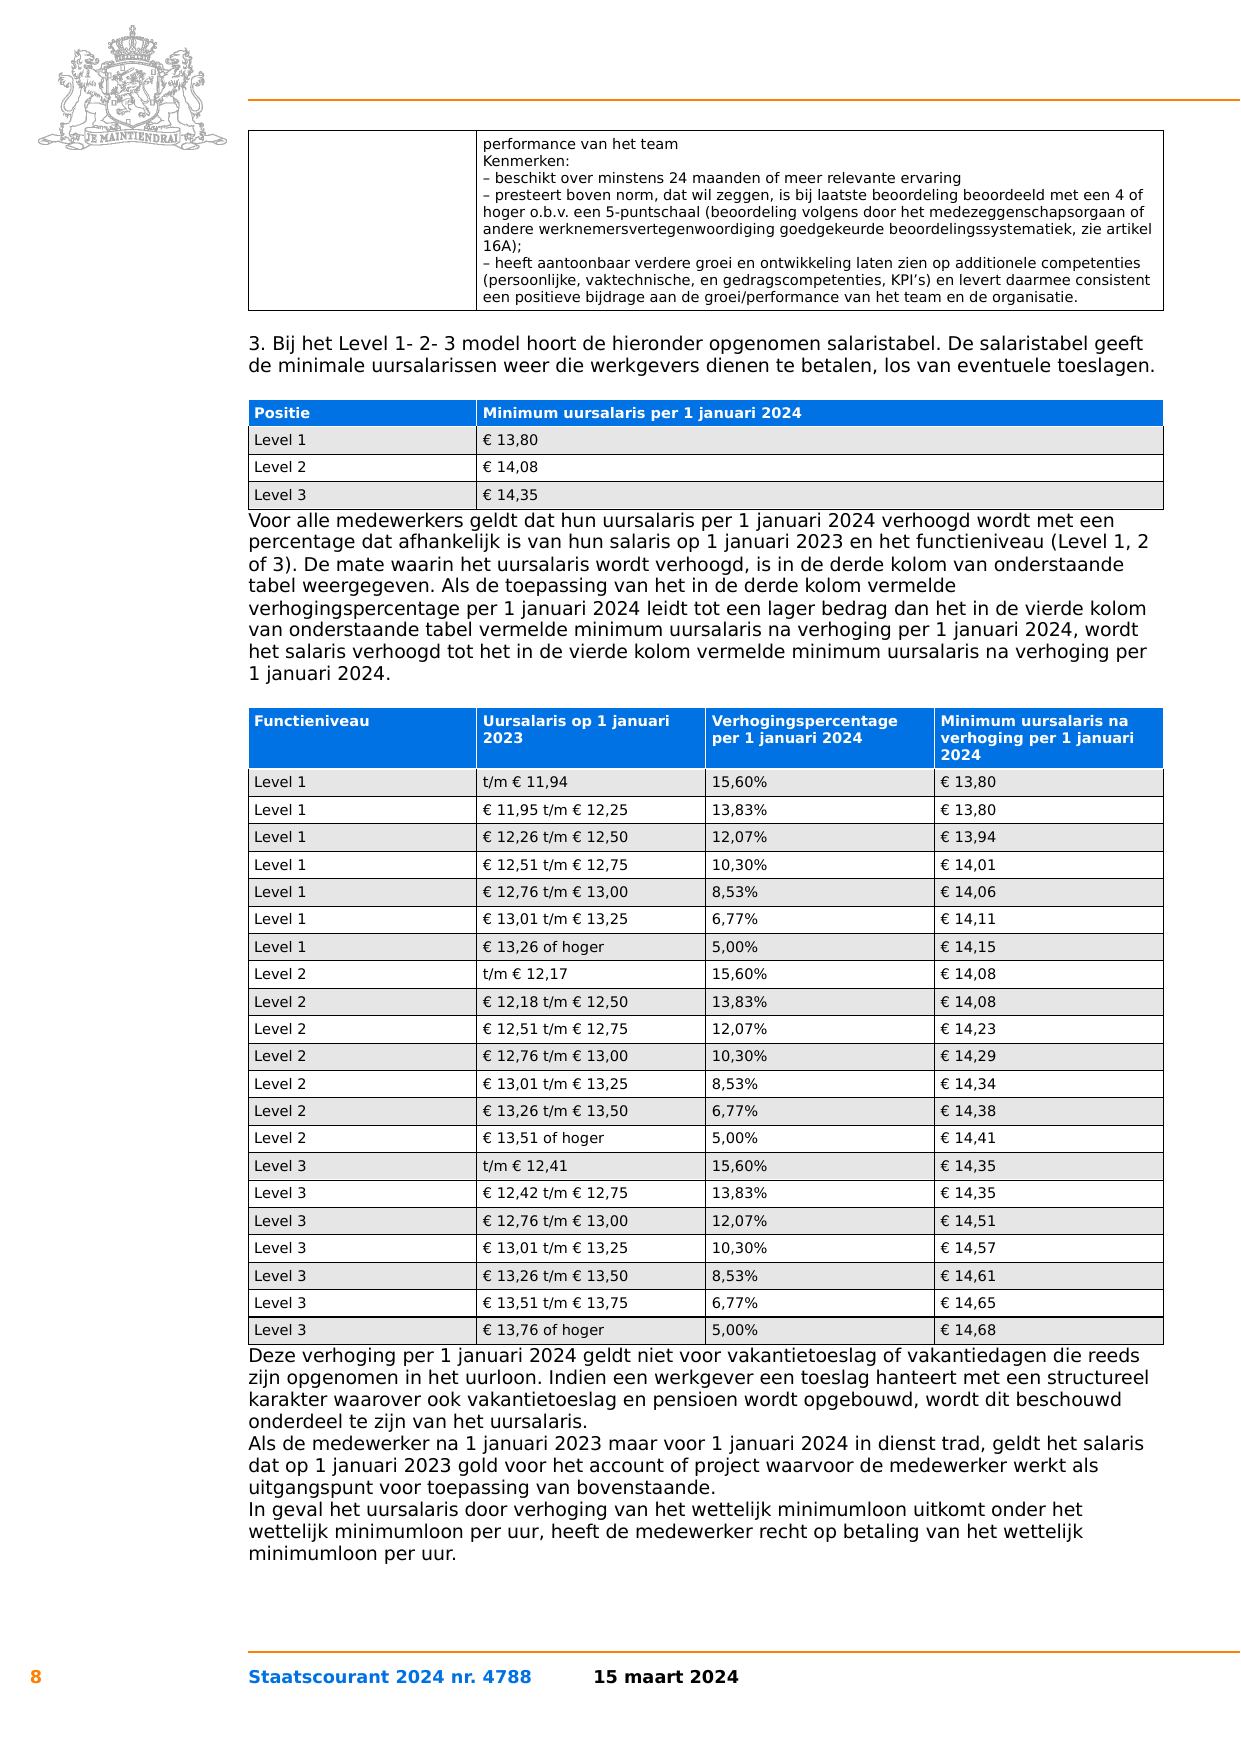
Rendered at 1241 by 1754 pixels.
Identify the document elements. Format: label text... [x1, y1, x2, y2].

picture [38, 25, 227, 150]
table_header Positie [249, 400, 476, 426]
table_cell 6,77% [706, 1290, 934, 1316]
table_cell 8,53% [706, 1071, 934, 1097]
table_cell Level 3 [249, 1263, 476, 1289]
table_cell € 13,26 of hoger [477, 934, 705, 960]
table_cell € 12,51 t/m € 12,75 [477, 1016, 705, 1042]
table_cell € 14,08 [935, 961, 1163, 988]
table_cell Level 2 [249, 1126, 476, 1152]
table_cell Level 1 [249, 852, 476, 878]
table_cell 12,07% [706, 1208, 934, 1234]
table_cell t/m € 11,94 [477, 770, 705, 796]
table_cell € 13,80 [477, 427, 1163, 454]
table_cell € 14,35 [935, 1181, 1163, 1207]
table_cell t/m € 12,41 [477, 1153, 705, 1179]
table_cell Level 3 [249, 1153, 476, 1179]
table_cell € 13,76 of hoger [477, 1318, 705, 1344]
table_cell € 13,26 t/m € 13,50 [477, 1263, 705, 1289]
table_cell € 14,06 [935, 879, 1163, 906]
table_cell € 14,15 [935, 934, 1163, 960]
table_cell € 14,57 [935, 1235, 1163, 1262]
table_cell 15,60% [706, 961, 934, 988]
table_cell t/m € 12,17 [477, 961, 705, 988]
table_cell Level 1 [249, 427, 476, 454]
table_cell € 14,01 [935, 852, 1163, 878]
table_cell € 14,11 [935, 907, 1163, 933]
table_header Minimum uursalaris per 1 januari 2024 [477, 400, 1163, 426]
table_cell 10,30% [706, 1235, 934, 1262]
table_cell € 14,61 [935, 1263, 1163, 1289]
table_cell € 13,94 [935, 824, 1163, 851]
table_cell € 13,51 of hoger [477, 1126, 705, 1152]
table_cell 8,53% [706, 879, 934, 906]
table_cell € 13,01 t/m € 13,25 [477, 1071, 705, 1097]
table_cell performance van het team Kenmerken: – beschikt over minstens 24 maanden of meer relevante ervaring – presteert boven norm, dat wil zeggen, is bij laatste beoordeling beoordeeld met een 4 of hoger o.b.v. een 5-puntschaal (beoordeling volgens door het medezeggenschapsorgaan of andere werknemersvertegenwoordiging goedgekeurde beoordelingssystematiek, zie artikel 16A); – heeft aantoonbaar verdere groei en ontwikkeling laten zien op additionele competenties (persoonlijke, vaktechnische, en gedragscompetenties, KPI’s) en levert daarmee consistent een positieve bijdrage aan de groei/performance van het team en de organisatie. [477, 131, 1163, 310]
table_cell Level 2 [249, 1098, 476, 1125]
table_cell € 14,41 [935, 1126, 1163, 1152]
text Als de medewerker na 1 januari 2023 maar voor 1 januari 2024 in dienst trad, geldt het salaris dat op 1 januari 2023 gold voor het account of project waarvoor de medewerker werkt als uitgangspunt voor toepassing van bovenstaande. [248, 1433, 1163, 1499]
table_header Uursalaris op 1 januari 2023 [477, 708, 705, 768]
table_cell 6,77% [706, 907, 934, 933]
table_cell Level 3 [249, 1290, 476, 1316]
table_cell € 12,76 t/m € 13,00 [477, 1044, 705, 1070]
table_cell Level 1 [249, 879, 476, 906]
table_cell € 14,68 [935, 1318, 1163, 1344]
table_cell 5,00% [706, 934, 934, 960]
text Voor alle medewerkers geldt dat hun uursalaris per 1 januari 2024 verhoogd wordt met een percentage dat afhankelijk is van hun salaris op 1 januari 2023 en het functieniveau (Level 1, 2 of 3). De mate waarin het uursalaris wordt verhoogd, is in de derde kolom van onderstaande tabel weergegeven. Als de toepassing van het in de derde kolom vermelde verhogingspercentage per 1 januari 2024 leidt tot een lager bedrag dan het in de vierde kolom van onderstaande tabel vermelde minimum uursalaris na verhoging per 1 januari 2024, wordt het salaris verhoogd tot het in de vierde kolom vermelde minimum uursalaris na verhoging per 1 januari 2024. [248, 510, 1163, 685]
table_cell Level 3 [249, 482, 476, 508]
table_cell Level 2 [249, 1044, 476, 1070]
table_cell € 14,08 [935, 989, 1163, 1015]
table_cell 6,77% [706, 1098, 934, 1125]
table_cell € 14,34 [935, 1071, 1163, 1097]
table_cell € 12,42 t/m € 12,75 [477, 1181, 705, 1207]
text Deze verhoging per 1 januari 2024 geldt niet voor vakantietoeslag of vakantiedagen die reeds zijn opgenomen in het uurloon. Indien een werkgever een toeslag hanteert met een structureel karakter waarover ook vakantietoeslag en pensioen wordt opgebouwd, wordt dit beschouwd onderdeel te zijn van het uursalaris. [248, 1345, 1163, 1433]
table_cell Level 3 [249, 1208, 476, 1234]
table_cell Level 2 [249, 989, 476, 1015]
table_cell 8,53% [706, 1263, 934, 1289]
table_cell 5,00% [706, 1126, 934, 1152]
table_cell 15,60% [706, 1153, 934, 1179]
table_cell € 14,38 [935, 1098, 1163, 1125]
table_cell € 12,76 t/m € 13,00 [477, 879, 705, 906]
table_cell Level 3 [249, 1181, 476, 1207]
table_cell Level 1 [249, 770, 476, 796]
table_cell € 14,23 [935, 1016, 1163, 1042]
table_cell 12,07% [706, 824, 934, 851]
table_cell 13,83% [706, 797, 934, 823]
text 3. Bij het Level 1- 2- 3 model hoort de hieronder opgenomen salaristabel. De salaristabel geeft de minimale uursalarissen weer die werkgevers dienen te betalen, los van eventuele toeslagen. [248, 333, 1163, 377]
table_cell € 14,08 [477, 455, 1163, 481]
table_cell € 11,95 t/m € 12,25 [477, 797, 705, 823]
table_cell 5,00% [706, 1318, 934, 1344]
table_cell € 14,35 [935, 1153, 1163, 1179]
table_cell 13,83% [706, 989, 934, 1015]
table_cell € 14,35 [477, 482, 1163, 508]
table_cell Level 1 [249, 797, 476, 823]
table_cell € 14,51 [935, 1208, 1163, 1234]
table_header Minimum uursalaris na verhoging per 1 januari 2024 [935, 708, 1163, 768]
table_cell Level 3 [249, 1235, 476, 1262]
table_cell 13,83% [706, 1181, 934, 1207]
table_cell Level 2 [249, 455, 476, 481]
table_cell € 12,51 t/m € 12,75 [477, 852, 705, 878]
table_cell 12,07% [706, 1016, 934, 1042]
table_cell € 13,26 t/m € 13,50 [477, 1098, 705, 1125]
table_cell Level 2 [249, 961, 476, 988]
table_cell € 12,76 t/m € 13,00 [477, 1208, 705, 1234]
table_cell [249, 131, 476, 310]
table_cell € 12,18 t/m € 12,50 [477, 989, 705, 1015]
table_header Functieniveau [249, 708, 476, 768]
table_cell € 13,01 t/m € 13,25 [477, 907, 705, 933]
table_cell € 14,29 [935, 1044, 1163, 1070]
table_cell Level 3 [249, 1318, 476, 1344]
table_cell € 13,01 t/m € 13,25 [477, 1235, 705, 1262]
table_cell 10,30% [706, 852, 934, 878]
table_cell € 13,51 t/m € 13,75 [477, 1290, 705, 1316]
table_cell 15,60% [706, 770, 934, 796]
table_cell 10,30% [706, 1044, 934, 1070]
table_cell € 13,80 [935, 797, 1163, 823]
table_cell Level 2 [249, 1071, 476, 1097]
table_cell € 13,80 [935, 770, 1163, 796]
table_cell Level 1 [249, 824, 476, 851]
table_cell € 12,26 t/m € 12,50 [477, 824, 705, 851]
table_cell Level 2 [249, 1016, 476, 1042]
table_header Verhogingspercentage per 1 januari 2024 [706, 708, 934, 768]
table_cell € 14,65 [935, 1290, 1163, 1316]
text In geval het uursalaris door verhoging van het wettelijk minimumloon uitkomt onder het wettelijk minimumloon per uur, heeft de medewerker recht op betaling van het wettelijk minimumloon per uur. [248, 1499, 1163, 1565]
table_cell Level 1 [249, 907, 476, 933]
table_cell Level 1 [249, 934, 476, 960]
